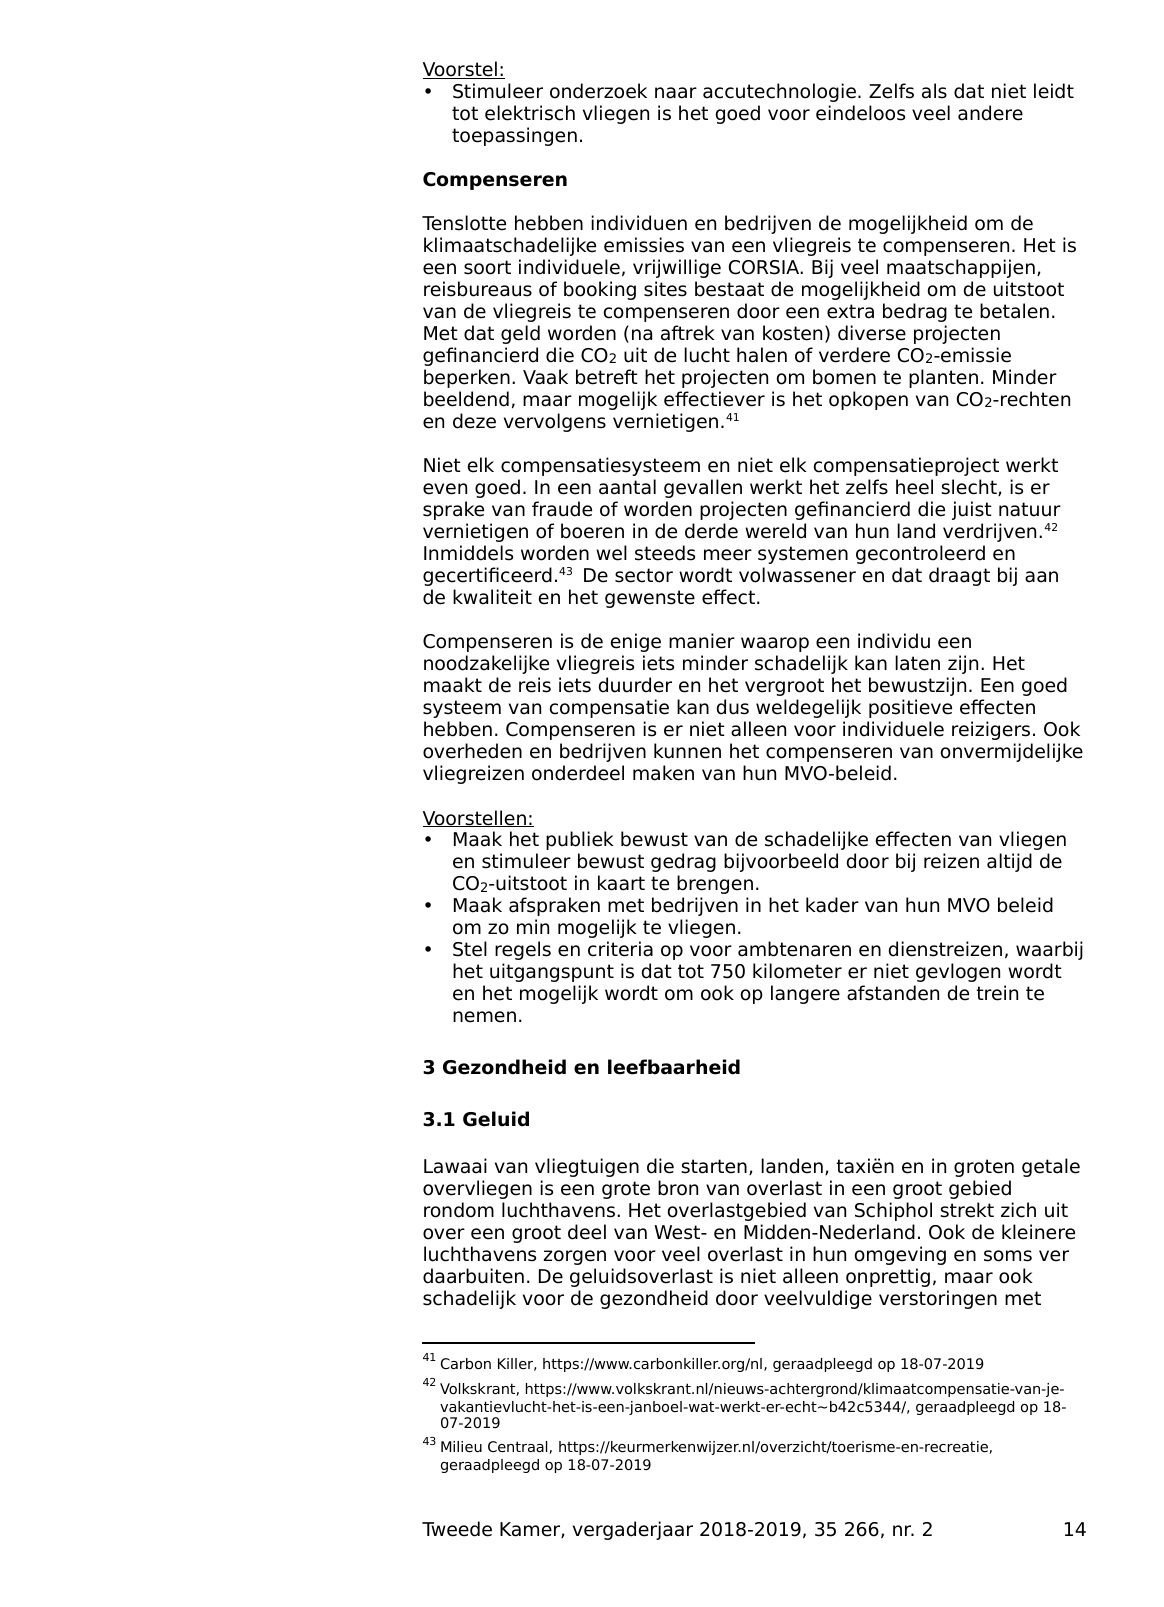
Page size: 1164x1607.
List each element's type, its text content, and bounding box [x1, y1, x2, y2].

text Lawaai van vliegtuigen die starten, landen, taxiën en in groten getale overvliegen is een grote bron van overlast in een groot gebied rondom luchthavens. Het overlastgebied van Schiphol strekt zich uit over een groot deel van West- en Midden-Nederland. Ook de kleinere luchthavens zorgen voor veel overlast in hun omgeving en soms ver daarbuiten. De geluidsoverlast is niet alleen onprettig, maar ook schadelijk voor de gezondheid door veelvuldige verstoringen met [422, 1156, 1087, 1310]
subtitle Compenseren [422, 169, 1087, 191]
text Carbon Killer, https://www.carbonkiller.org/nl, geraadpleegd op 18-07-2019 [422, 1352, 1087, 1374]
text • Stimuleer onderzoek naar accutechnologie. Zelfs als dat niet leidt tot elektrisch vliegen is het goed voor eindeloos veel andere toepassingen. [422, 81, 1087, 147]
subtitle Voorstellen: [422, 807, 1087, 829]
subtitle Voorstel: [422, 59, 1087, 81]
text • Maak afspraken met bedrijven in het kader van hun MVO beleid om zo min mogelijk te vliegen. [422, 895, 1087, 939]
text Compenseren is de enige manier waarop een individu een noodzakelijke vliegreis iets minder schadelijk kan laten zijn. Het maakt de reis iets duurder en het vergroot het bewustzijn. Een goed systeem van compensatie kan dus weldegelijk positieve effecten hebben. Compenseren is er niet alleen voor individuele reizigers. Ook overheden en bedrijven kunnen het compenseren van onvermijdelijke vliegreizen onderdeel maken van hun MVO-beleid. [422, 631, 1087, 785]
text • Maak het publiek bewust van de schadelijke effecten van vliegen en stimuleer bewust gedrag bijvoorbeeld door bij reizen altijd de CO2-uitstoot in kaart te brengen. [422, 829, 1087, 895]
text • Stel regels en criteria op voor ambtenaren en dienstreizen, waarbij het uitgangspunt is dat tot 750 kilometer er niet gevlogen wordt en het mogelijk wordt om ook op langere afstanden de trein te nemen. [422, 939, 1087, 1027]
text Niet elk compensatiesysteem en niet elk compensatieproject werkt even goed. In een aantal gevallen werkt het zelfs heel slecht, is er sprake van fraude of worden projecten gefinancierd die juist natuur vernietigen of boeren in de derde wereld van hun land verdrijven. Inmiddels worden wel steeds meer systemen gecontroleerd en gecertificeerd. De sector wordt volwassener en dat draagt bij aan de kwaliteit en het gewenste effect. [422, 455, 1087, 609]
text Tenslotte hebben individuen en bedrijven de mogelijkheid om de klimaatschadelijke emissies van een vliegreis te compenseren. Het is een soort individuele, vrijwillige CORSIA. Bij veel maatschappijen, reisbureaus of booking sites bestaat de mogelijkheid om de uitstoot van de vliegreis te compenseren door een extra bedrag te betalen. Met dat geld worden (na aftrek van kosten) diverse projecten gefinancierd die CO2 uit de lucht halen of verdere CO2-emissie beperken. Vaak betreft het projecten om bomen te planten. Minder beeldend, maar mogelijk effectiever is het opkopen van CO2-rechten en deze vervolgens vernietigen. [422, 213, 1087, 433]
text Milieu Centraal, https://keurmerkenwijzer.nl/overzicht/toerisme-en-recreatie, geraadpleegd op 18-07-2019 [422, 1435, 1087, 1474]
subtitle 3 Gezondheid en leefbaarheid [422, 1057, 1087, 1079]
text Volkskrant, https://www.volkskrant.nl/nieuws-achtergrond/klimaatcompensatie-van-je-vakantievlucht-het-is-een-janboel-wat-werkt-er-echt~b42c5344/, geraadpleegd op 18-07-2019 [422, 1377, 1087, 1432]
subtitle 3.1 Geluid [422, 1109, 1087, 1131]
